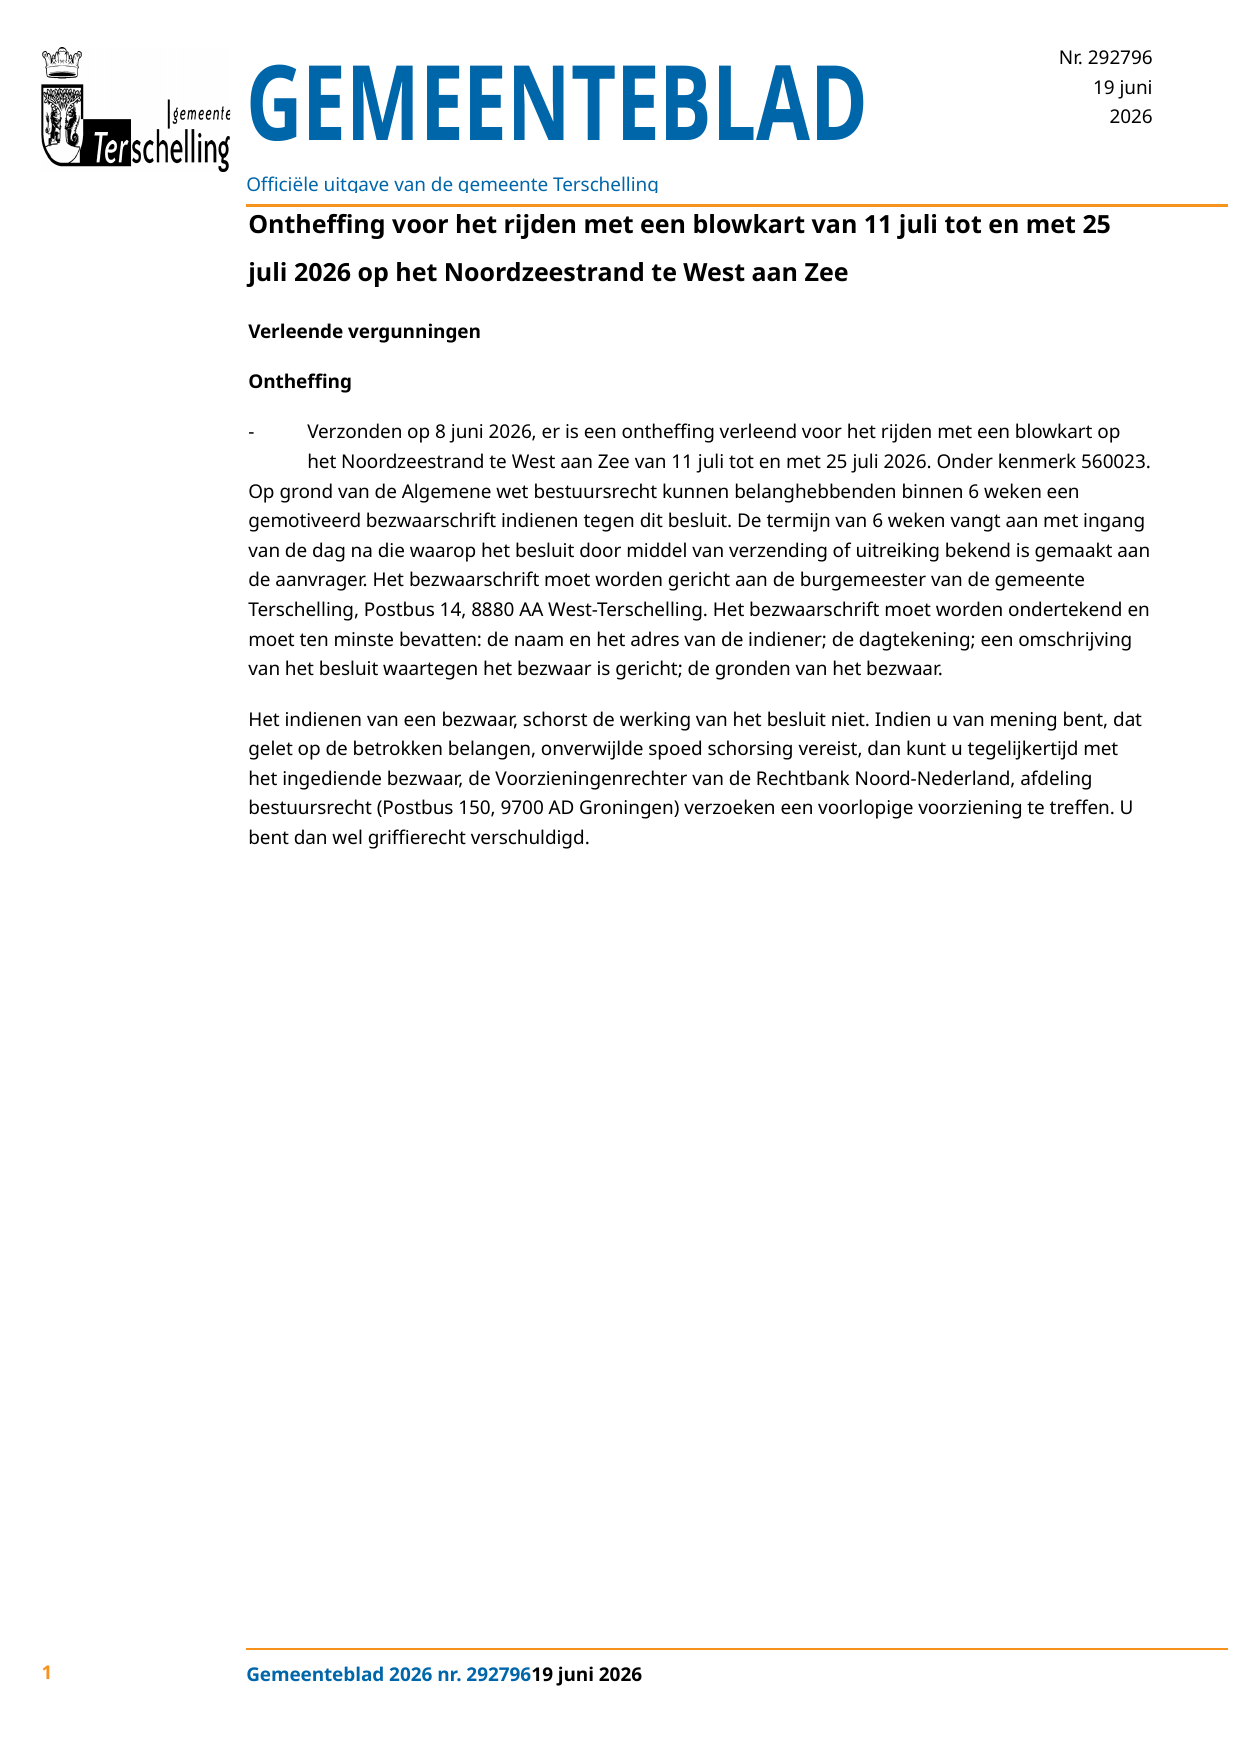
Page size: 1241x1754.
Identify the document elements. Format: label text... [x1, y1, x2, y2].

list Verzonden op 8 juni 2026, er is een ontheffing verleend voor het rijden met een blowkart op het Noordzeestrand te West aan Zee van 11 juli tot en met 25 juli 2026. Onder kenmerk 560023. [248, 419, 1152, 474]
text Verleende vergunningen [248, 318, 1152, 344]
text Het indienen van een bezwaar, schorst de werking van het besluit niet. Indien u van mening bent, dat gelet op de betrokken belangen, onverwijlde spoed schorsing vereist, dan kunt u tegelijkertijd met het ingediende bezwaar, de Voorzieningenrechter van de Rechtbank Noord-Nederland, afdeling bestuursrecht (Postbus 150, 9700 AD Groningen) verzoeken een voorlopige voorziening te treffen. U bent dan wel griffierecht verschuldigd. [248, 706, 1152, 850]
picture [41, 47, 231, 172]
text Op grond van de Algemene wet bestuursrecht kunnen belanghebbenden binnen 6 weken een gemotiveerd bezwaarschrift indienen tegen dit besluit. De termijn van 6 weken vangt aan met ingang van de dag na die waarop het besluit door middel van verzending of uitreiking bekend is gemaakt aan de aanvrager. Het bezwaarschrift moet worden gericht aan de burgemeester van de gemeente Terschelling, Postbus 14, 8880 AA West-Terschelling. Het bezwaarschrift moet worden ondertekend en moet ten minste bevatten: de naam en het adres van de indiener; de dagtekening; een omschrijving van het besluit waartegen het bezwaar is gericht; de gronden van het bezwaar. [248, 478, 1152, 681]
text Ontheffing voor het rijden met een blowkart van 11 juli tot en met 25 juli 2026 op het Noordzeestrand te West aan Zee [248, 207, 1152, 288]
text Ontheffing [248, 368, 1152, 394]
